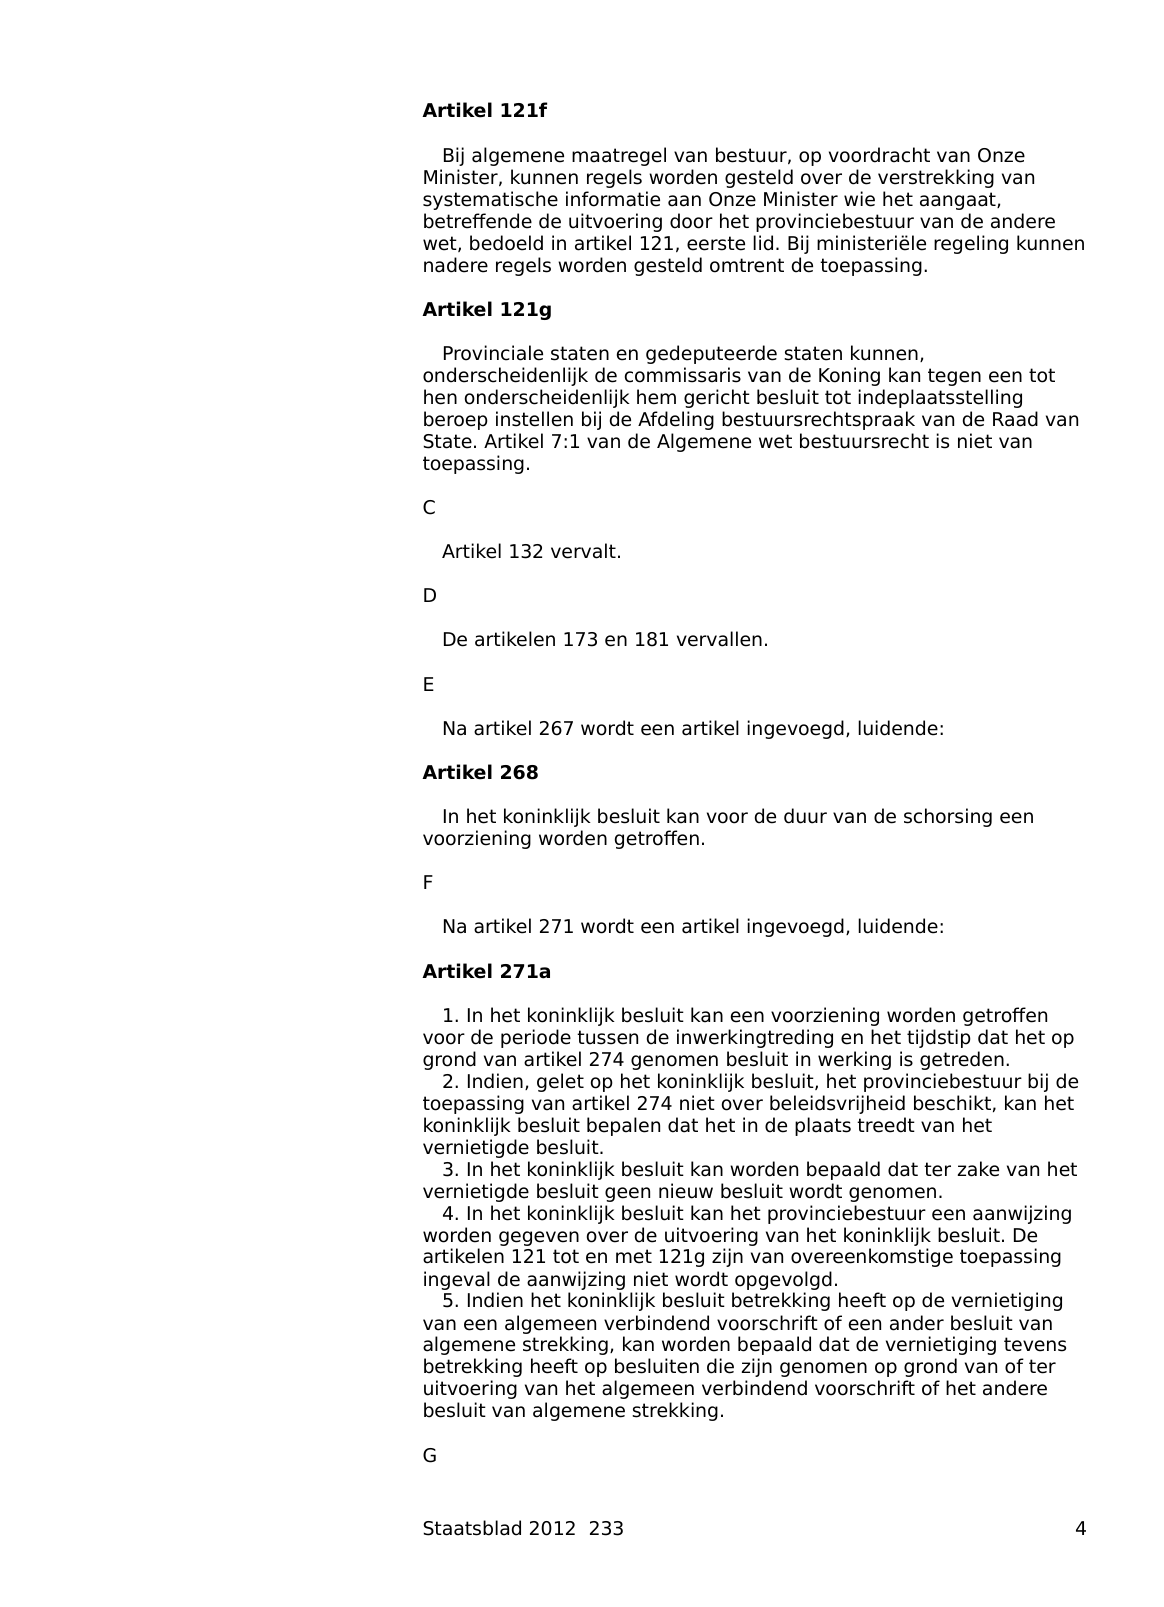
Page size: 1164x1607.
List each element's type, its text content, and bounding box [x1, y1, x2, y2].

text Na artikel 267 wordt een artikel ingevoegd, luidende: [422, 718, 1087, 740]
text 5. Indien het koninklijk besluit betrekking heeft op de vernietiging van een algemeen verbindend voorschrift of een ander besluit van algemene strekking, kan worden bepaald dat de vernietiging tevens betrekking heeft op besluiten die zijn genomen op grond van of ter uitvoering van het algemeen verbindend voorschrift of het andere besluit van algemene strekking. [422, 1290, 1087, 1422]
text Provinciale staten en gedeputeerde staten kunnen, onderscheidenlijk de commissaris van de Koning kan tegen een tot hen onderscheidenlijk hem gericht besluit tot indeplaatsstelling beroep instellen bij de Afdeling bestuursrechtspraak van de Raad van State. Artikel 7:1 van de Algemene wet bestuursrecht is niet van toepassing. [422, 343, 1087, 475]
text 1. In het koninklijk besluit kan een voorziening worden getroffen voor de periode tussen de inwerkingtreding en het tijdstip dat het op grond van artikel 274 genomen besluit in werking is getreden. [422, 1005, 1087, 1071]
subtitle Artikel 271a [422, 961, 1087, 982]
text Na artikel 271 wordt een artikel ingevoegd, luidende: [422, 916, 1087, 938]
text D [422, 585, 1087, 607]
text Artikel 132 vervalt. [422, 541, 1087, 563]
text F [422, 872, 1087, 894]
text In het koninklijk besluit kan voor de duur van de schorsing een voorziening worden getroffen. [422, 806, 1087, 850]
text E [422, 673, 1087, 696]
text De artikelen 173 en 181 vervallen. [422, 629, 1087, 651]
text 4. In het koninklijk besluit kan het provinciebestuur een aanwijzing worden gegeven over de uitvoering van het koninklijk besluit. De artikelen 121 tot en met 121g zijn van overeenkomstige toepassing ingeval de aanwijzing niet wordt opgevolgd. [422, 1202, 1087, 1290]
text 2. Indien, gelet op het koninklijk besluit, het provinciebestuur bij de toepassing van artikel 274 niet over beleidsvrijheid beschikt, kan het koninklijk besluit bepalen dat het in de plaats treedt van het vernietigde besluit. [422, 1071, 1087, 1158]
text C [422, 497, 1087, 519]
subtitle Artikel 121g [422, 299, 1087, 321]
subtitle Artikel 268 [422, 762, 1087, 784]
text Bij algemene maatregel van bestuur, op voordracht van Onze Minister, kunnen regels worden gesteld over de verstrekking van systematische informatie aan Onze Minister wie het aangaat, betreffende de uitvoering door het provinciebestuur van de andere wet, bedoeld in artikel 121, eerste lid. Bij ministeriële regeling kunnen nadere regels worden gesteld omtrent de toepassing. [422, 144, 1087, 276]
text 3. In het koninklijk besluit kan worden bepaald dat ter zake van het vernietigde besluit geen nieuw besluit wordt genomen. [422, 1158, 1087, 1202]
text G [422, 1444, 1087, 1466]
subtitle Artikel 121f [422, 100, 1087, 122]
